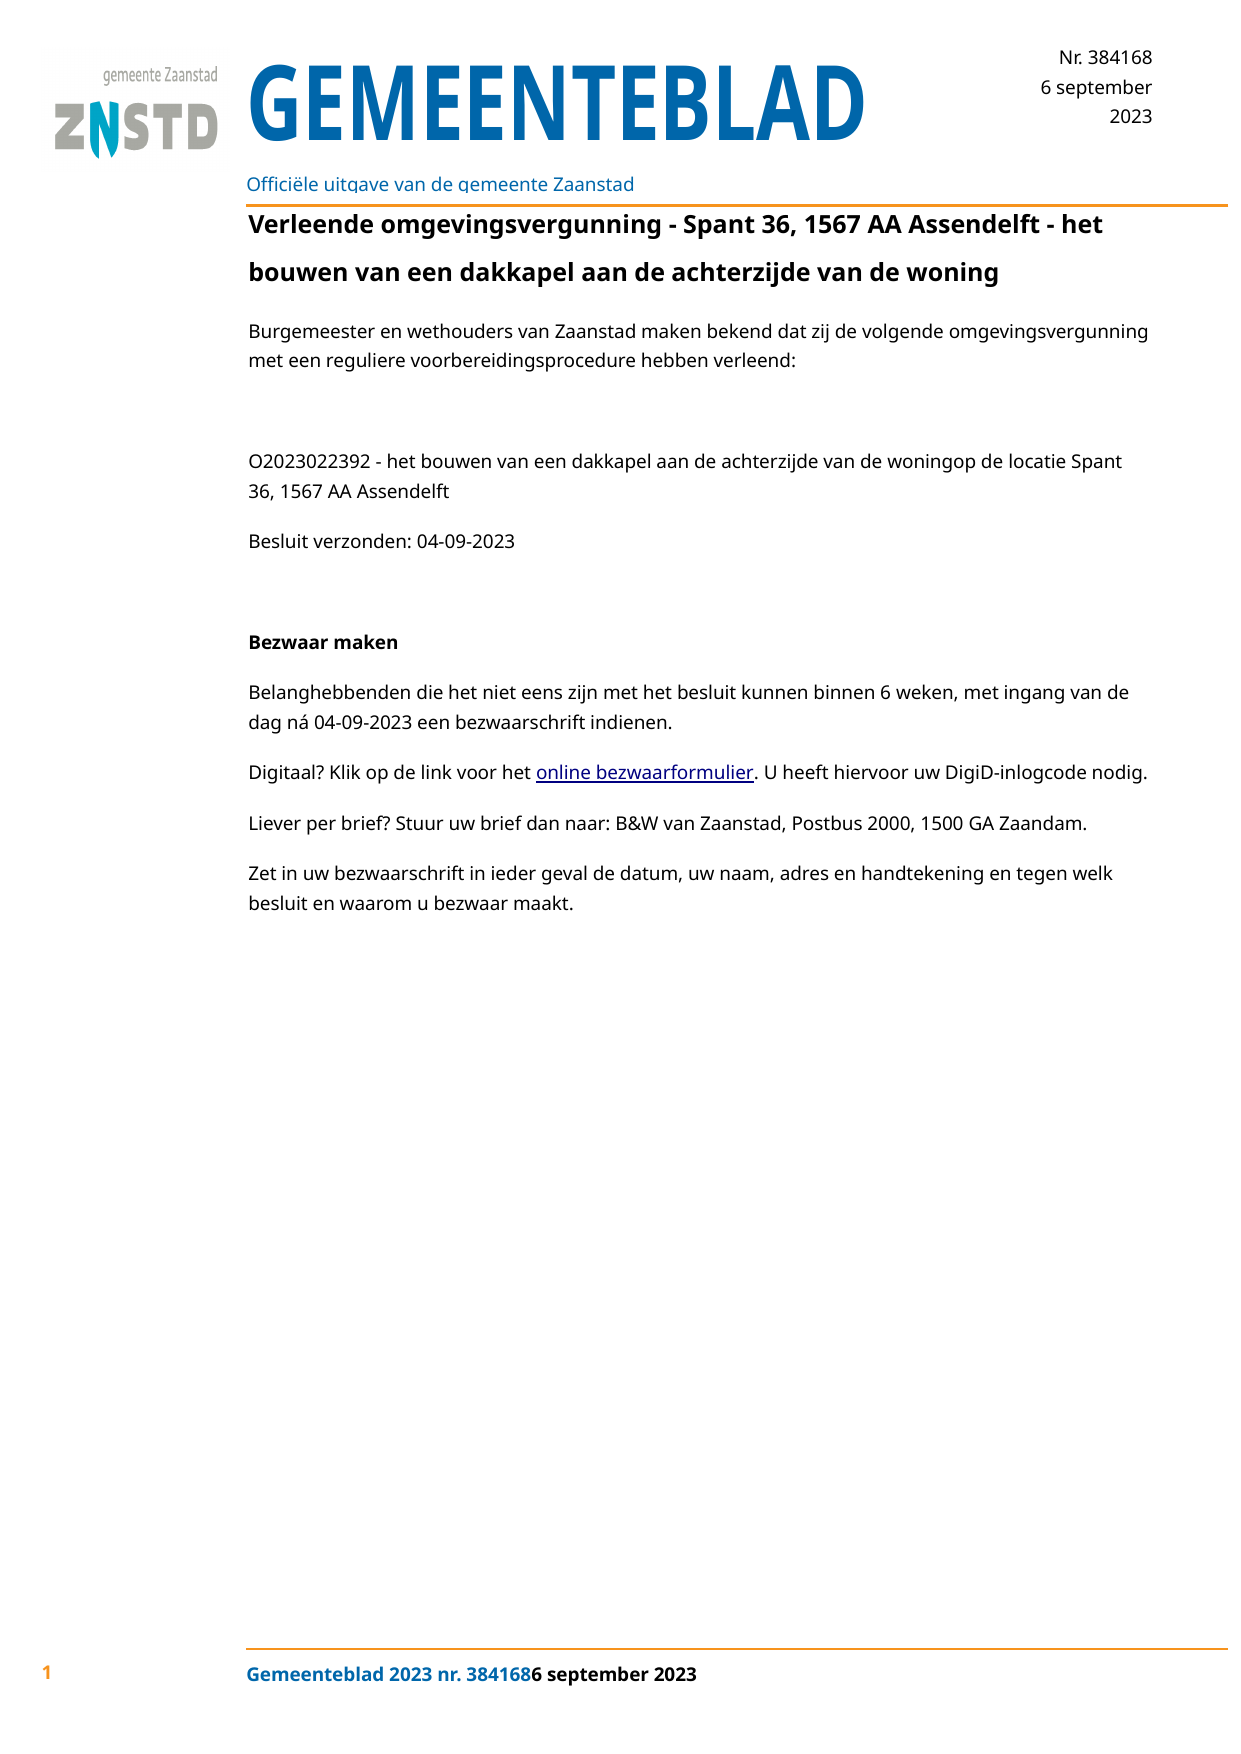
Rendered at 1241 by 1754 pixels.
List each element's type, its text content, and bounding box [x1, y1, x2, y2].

picture [41, 47, 231, 172]
text Belanghebbenden die het niet eens zijn met het besluit kunnen binnen 6 weken, met ingang van de dag ná 04-09-2023 een bezwaarschrift indienen. [248, 679, 1152, 735]
text Burgemeester en wethouders van Zaanstad maken bekend dat zij de volgende omgevingsvergunning met een reguliere voorbereidingsprocedure hebben verleend: [248, 318, 1152, 373]
text Digitaal? Klik op de link voor het online bezwaarformulier. U heeft hiervoor uw DigiD-inlogcode nodig. [248, 759, 1152, 785]
text Bezwaar maken [248, 629, 1152, 655]
text Zet in uw bezwaarschrift in ieder geval de datum, uw naam, adres en handtekening en tegen welk besluit en waarom u bezwaar maakt. [248, 860, 1152, 916]
text Liever per brief? Stuur uw brief dan naar: B&W van Zaanstad, Postbus 2000, 1500 GA Zaandam. [248, 810, 1152, 836]
text Verleende omgevingsvergunning - Spant 36, 1567 AA Assendelft - het bouwen van een dakkapel aan de achterzijde van de woning [248, 207, 1152, 288]
text Besluit verzonden: 04-09-2023 [248, 528, 1152, 554]
text O2023022392 - het bouwen van een dakkapel aan de achterzijde van de woningop de locatie Spant 36, 1567 AA Assendelft [248, 448, 1152, 504]
